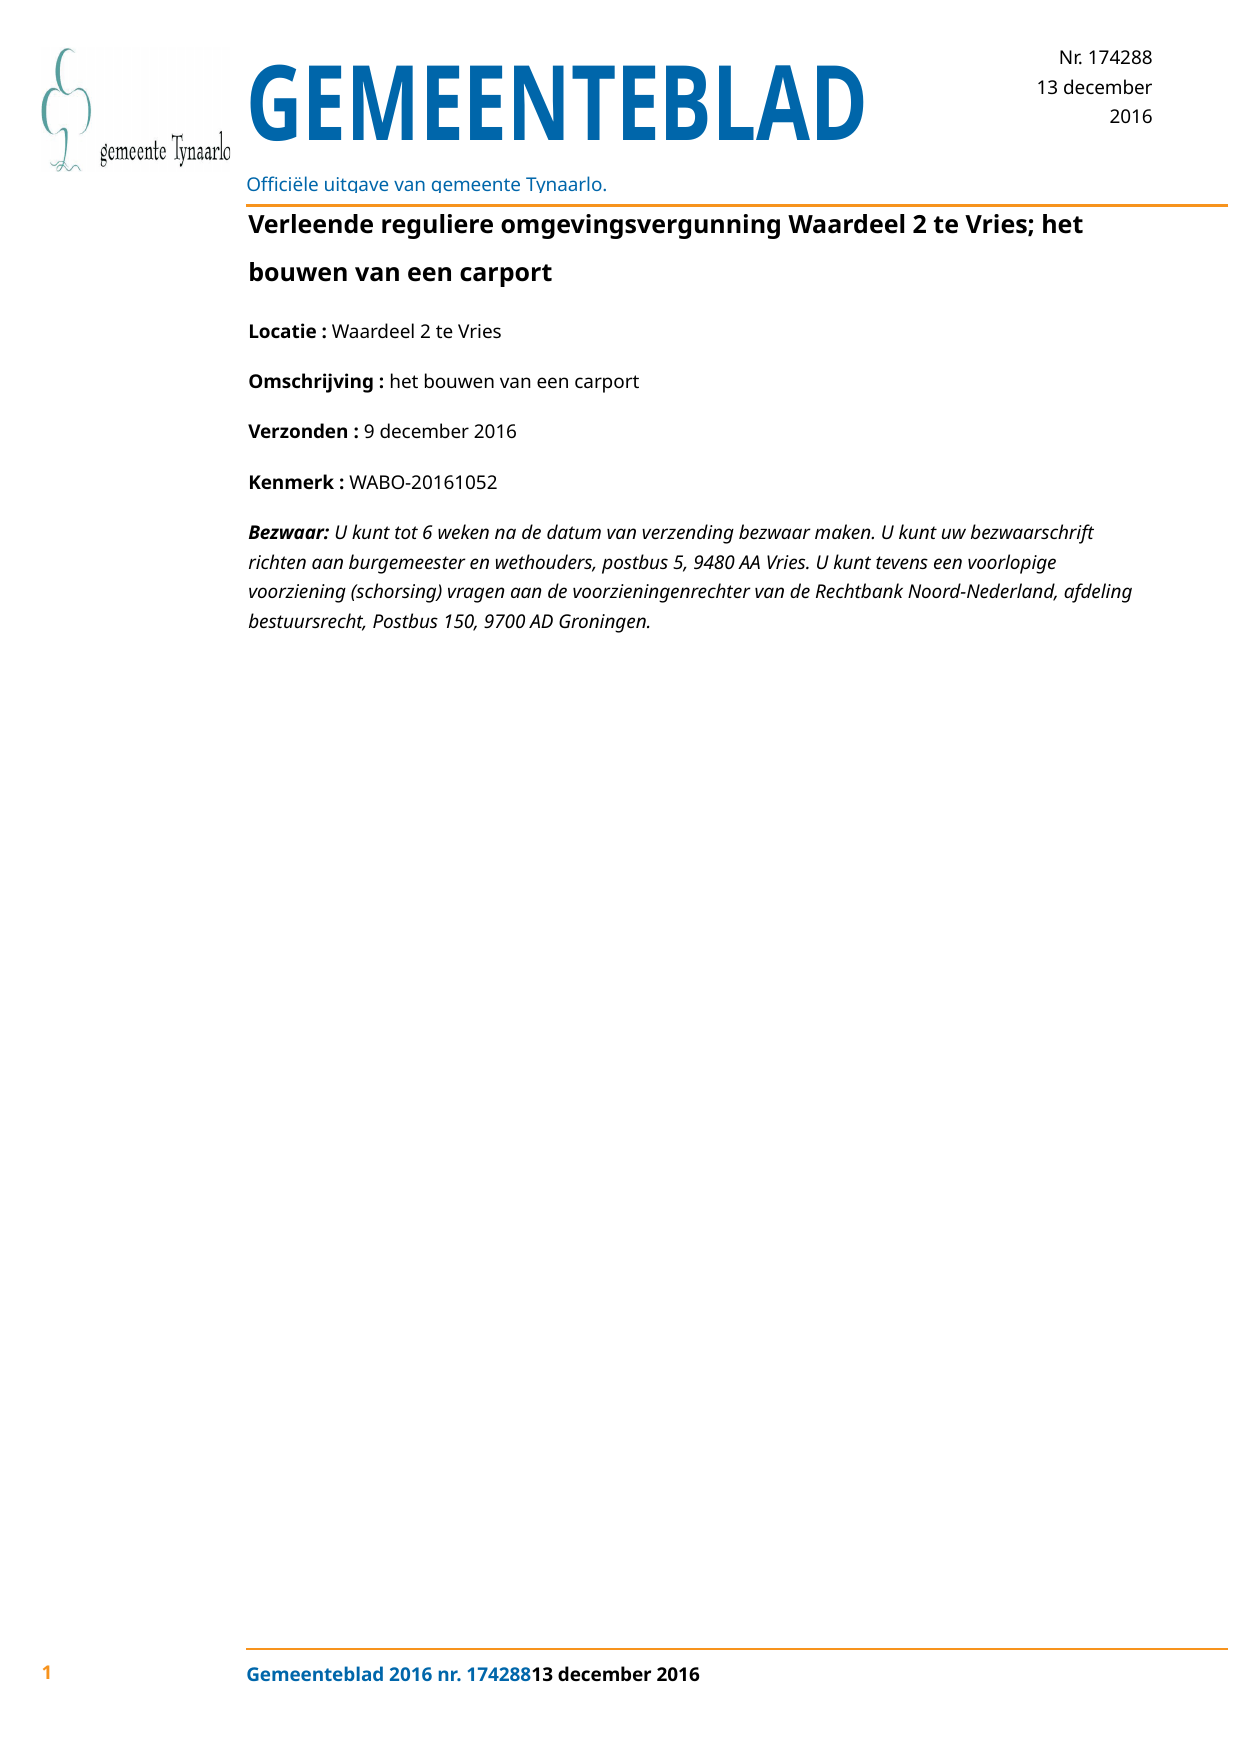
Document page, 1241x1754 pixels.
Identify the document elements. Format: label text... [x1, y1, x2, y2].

text Verzonden : 9 december 2016 [248, 419, 1152, 444]
text Bezwaar: U kunt tot 6 weken na de datum van verzending bezwaar maken. U kunt uw bezwaarschrift richten aan burgemeester en wethouders, postbus 5, 9480 AA Vries. U kunt tevens een voorlopige voorziening (schorsing) vragen aan de voorzieningenrechter van de Rechtbank Noord-Nederland, afdeling bestuursrecht, Postbus 150, 9700 AD Groningen. [248, 519, 1152, 634]
picture [41, 47, 231, 172]
text Omschrijving : het bouwen van een carport [248, 368, 1152, 394]
text Kenmerk : WABO-20161052 [248, 469, 1152, 495]
text Verleende reguliere omgevingsvergunning Waardeel 2 te Vries; het bouwen van een carport [248, 207, 1152, 288]
text Locatie : Waardeel 2 te Vries [248, 318, 1152, 344]
